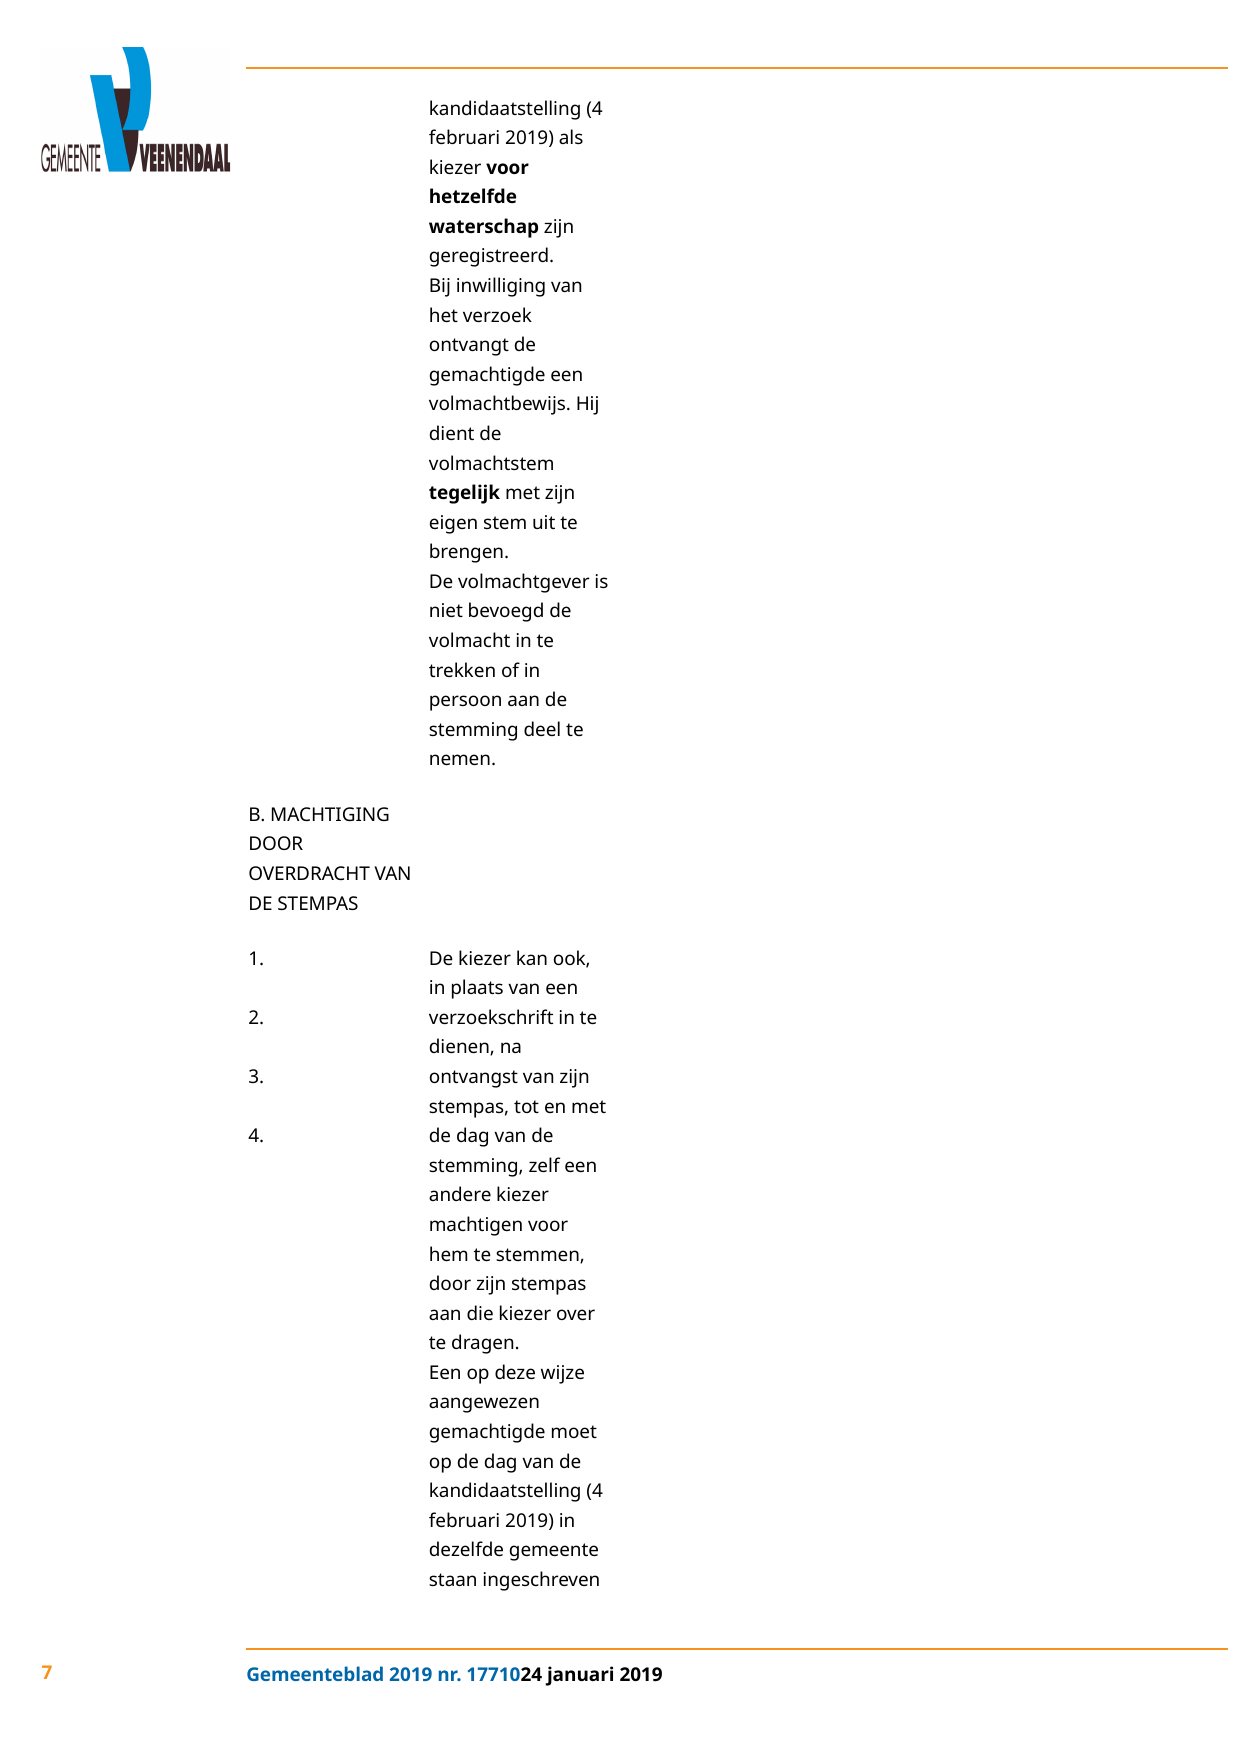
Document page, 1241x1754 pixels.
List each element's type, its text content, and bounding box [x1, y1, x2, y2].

table_cell kandidaatstelling (4 februari 2019) als kiezer voor hetzelfde waterschap zijn geregistreerd. Bij inwilliging van het verzoek ontvangt de gemachtigde een volmachtbewijs. Hij dient de volmachtstem tegelijk met zijn eigen stem uit te brengen. De volmachtgever is niet bevoegd de volmacht in te trekken of in persoon aan de stemming deel te nemen. [429, 95, 609, 801]
table_cell B. MACHTIGING DOOR OVERDRACHT VAN DE STEMPAS [248, 801, 429, 915]
table_cell 1. 2. 3. 4. [248, 915, 429, 1592]
table_cell De kiezer kan ook, in plaats van een verzoekschrift in te dienen, na ontvangst van zijn stempas, tot en met de dag van de stemming, zelf een andere kiezer machti­gen voor hem te stemmen, door zijn stempas aan die kiezer over te dragen. Een op deze wijze aangewezen gemachtigde moet op de dag van de kandidaat­stelling (4 februari 2019) in dezelfde gemeente staan ingeschreven [429, 915, 609, 1592]
picture [41, 47, 130, 172]
picture [123, 47, 231, 172]
table_cell [248, 95, 429, 801]
